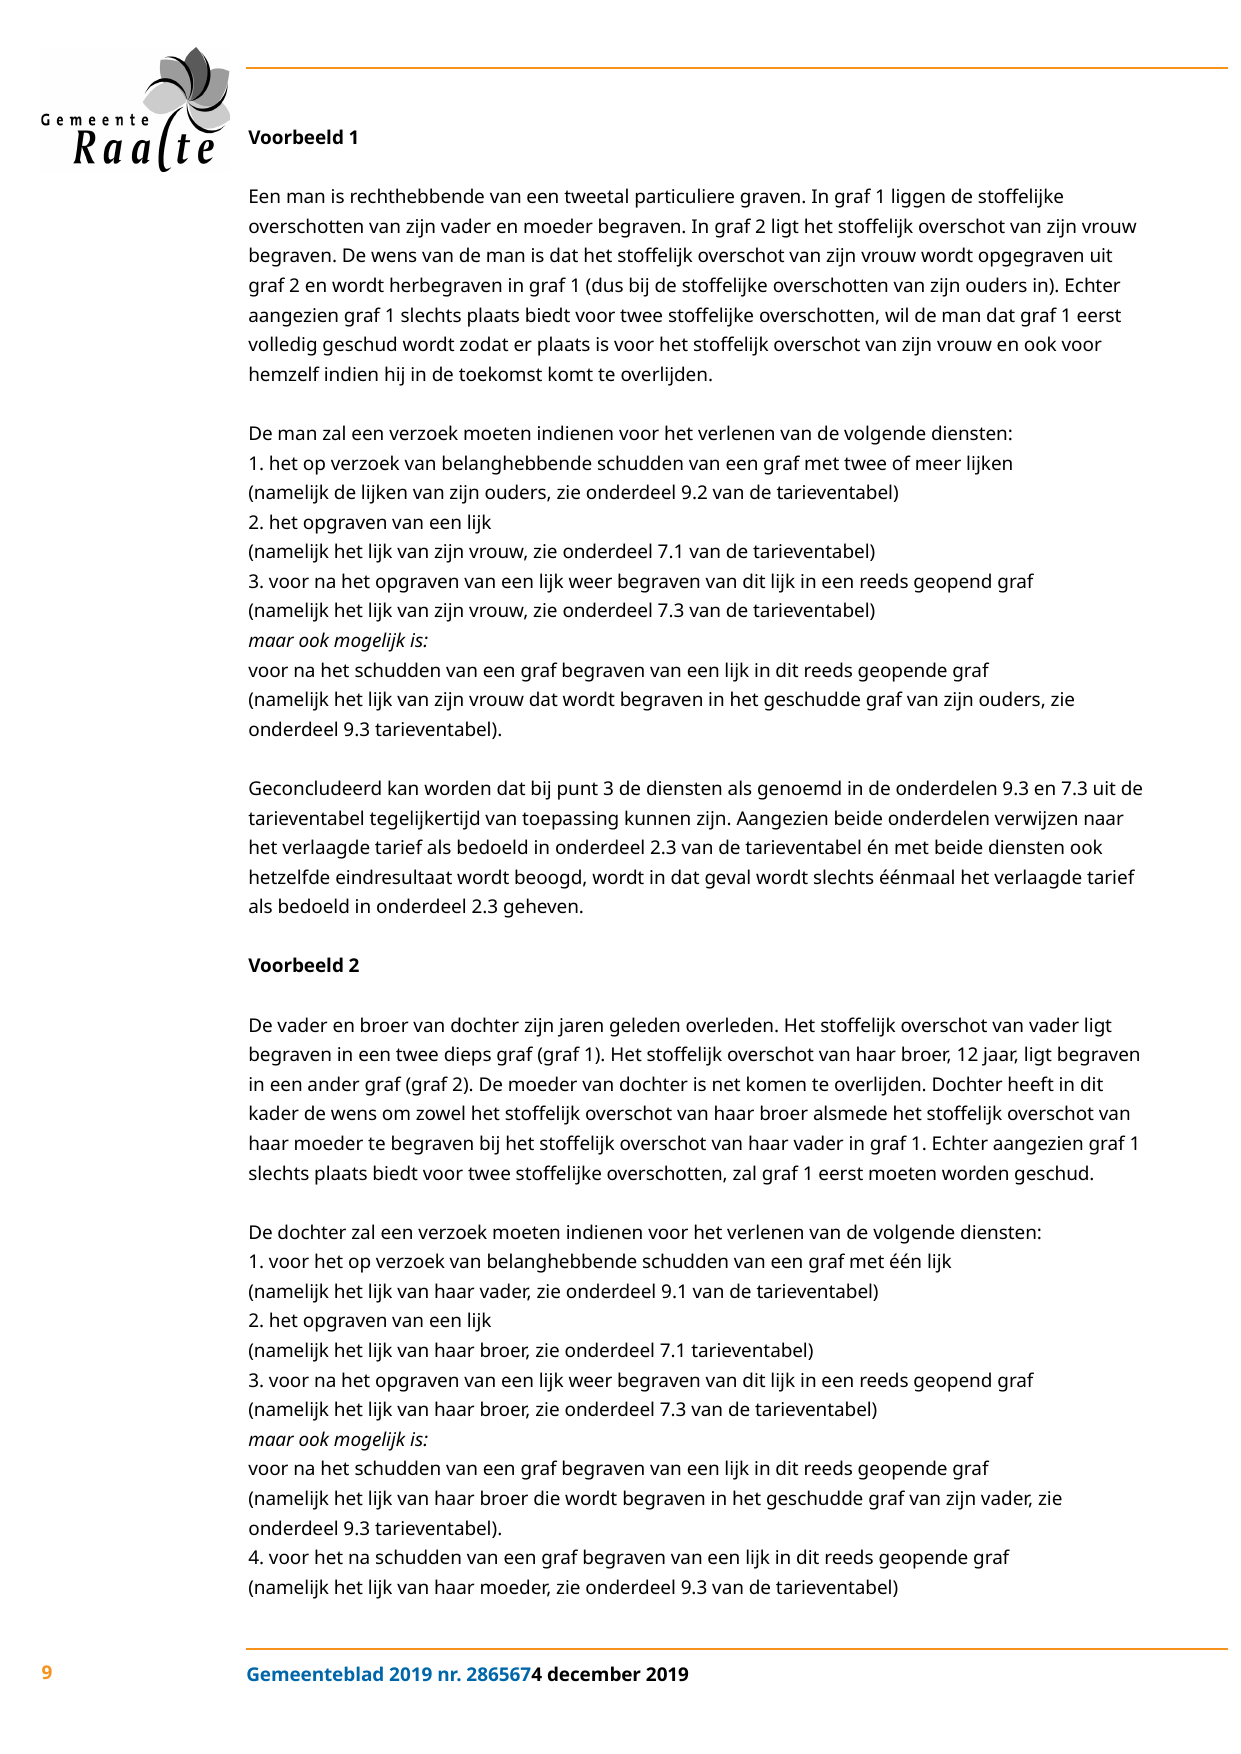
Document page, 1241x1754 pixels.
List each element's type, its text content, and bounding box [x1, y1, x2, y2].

text Een man is rechthebbende van een tweetal particuliere graven. In graf 1 liggen de stoffelijke overschotten van zijn vader en moeder begraven. In graf 2 ligt het stoffelijk overschot van zijn vrouw begraven. De wens van de man is dat het stoffelijk overschot van zijn vrouw wordt opgegraven uit graf 2 en wordt herbegraven in graf 1 (dus bij de stoffelijke overschotten van zijn ouders in). Echter aangezien graf 1 slechts plaats biedt voor twee stoffelijke overschotten, wil de man dat graf 1 eerst volledig geschud wordt zodat er plaats is voor het stoffelijk overschot van zijn vrouw en ook voor hemzelf indien hij in de toekomst komt te overlijden. [248, 183, 1152, 387]
text 2. het opgraven van een lijk [248, 1308, 1152, 1333]
text (namelijk het lijk van haar broer, zie onderdeel 7.3 van de tarieventabel) [248, 1396, 1152, 1422]
text (namelijk het lijk van zijn vrouw, zie onderdeel 7.1 van de tarieventabel) [248, 538, 1152, 564]
text voor na het schudden van een graf begraven van een lijk in dit reeds geopende graf [248, 1456, 1152, 1481]
text De man zal een verzoek moeten indienen voor het verlenen van de volgende diensten: [248, 420, 1152, 446]
text 3. voor na het opgraven van een lijk weer begraven van dit lijk in een reeds geopend graf [248, 1367, 1152, 1393]
text 4. voor het na schudden van een graf begraven van een lijk in dit reeds geopende graf [248, 1544, 1152, 1570]
text 3. voor na het opgraven van een lijk weer begraven van dit lijk in een reeds geopend graf [248, 568, 1152, 594]
text (namelijk het lijk van zijn vrouw dat wordt begraven in het geschudde graf van zijn ouders, zie onderdeel 9.3 tarieventabel). [248, 686, 1152, 742]
text Voorbeeld 1 [248, 124, 1152, 150]
text maar ook mogelijk is: [248, 627, 1152, 653]
text Voorbeeld 2 [248, 953, 1152, 978]
text maar ook mogelijk is: [248, 1426, 1152, 1452]
picture [41, 47, 231, 172]
text 1. voor het op verzoek van belanghebbende schudden van een graf met één lijk [248, 1248, 1152, 1274]
text (namelijk het lijk van zijn vrouw, zie onderdeel 7.3 van de tarieventabel) [248, 598, 1152, 623]
text (namelijk het lijk van haar vader, zie onderdeel 9.1 van de tarieventabel) [248, 1278, 1152, 1304]
text voor na het schudden van een graf begraven van een lijk in dit reeds geopende graf [248, 657, 1152, 683]
text (namelijk de lijken van zijn ouders, zie onderdeel 9.2 van de tarieventabel) [248, 479, 1152, 505]
text De dochter zal een verzoek moeten indienen voor het verlenen van de volgende diensten: [248, 1219, 1152, 1245]
text (namelijk het lijk van haar moeder, zie onderdeel 9.3 van de tarieventabel) [248, 1574, 1152, 1600]
text (namelijk het lijk van haar broer, zie onderdeel 7.1 tarieventabel) [248, 1337, 1152, 1363]
text (namelijk het lijk van haar broer die wordt begraven in het geschudde graf van zijn vader, zie onderdeel 9.3 tarieventabel). [248, 1485, 1152, 1541]
text Geconcludeerd kan worden dat bij punt 3 de diensten als genoemd in de onderdelen 9.3 en 7.3 uit de tarieventabel tegelijkertijd van toepassing kunnen zijn. Aangezien beide onderdelen verwijzen naar het verlaagde tarief als bedoeld in onderdeel 2.3 van de tarieventabel én met beide diensten ook hetzelfde eindresultaat wordt beoogd, wordt in dat geval wordt slechts éénmaal het verlaagde tarief als bedoeld in onderdeel 2.3 geheven. [248, 775, 1152, 919]
text 1. het op verzoek van belanghebbende schudden van een graf met twee of meer lijken [248, 450, 1152, 476]
text De vader en broer van dochter zijn jaren geleden overleden. Het stoffelijk overschot van vader ligt begraven in een twee dieps graf (graf 1). Het stoffelijk overschot van haar broer, 12 jaar, ligt begraven in een ander graf (graf 2). De moeder van dochter is net komen te overlijden. Dochter heeft in dit kader de wens om zowel het stoffelijk overschot van haar broer alsmede het stoffelijk overschot van haar moeder te begraven bij het stoffelijk overschot van haar vader in graf 1. Echter aangezien graf 1 slechts plaats biedt voor twee stoffelijke overschotten, zal graf 1 eerst moeten worden geschud. [248, 1012, 1152, 1186]
text 2. het opgraven van een lijk [248, 509, 1152, 535]
